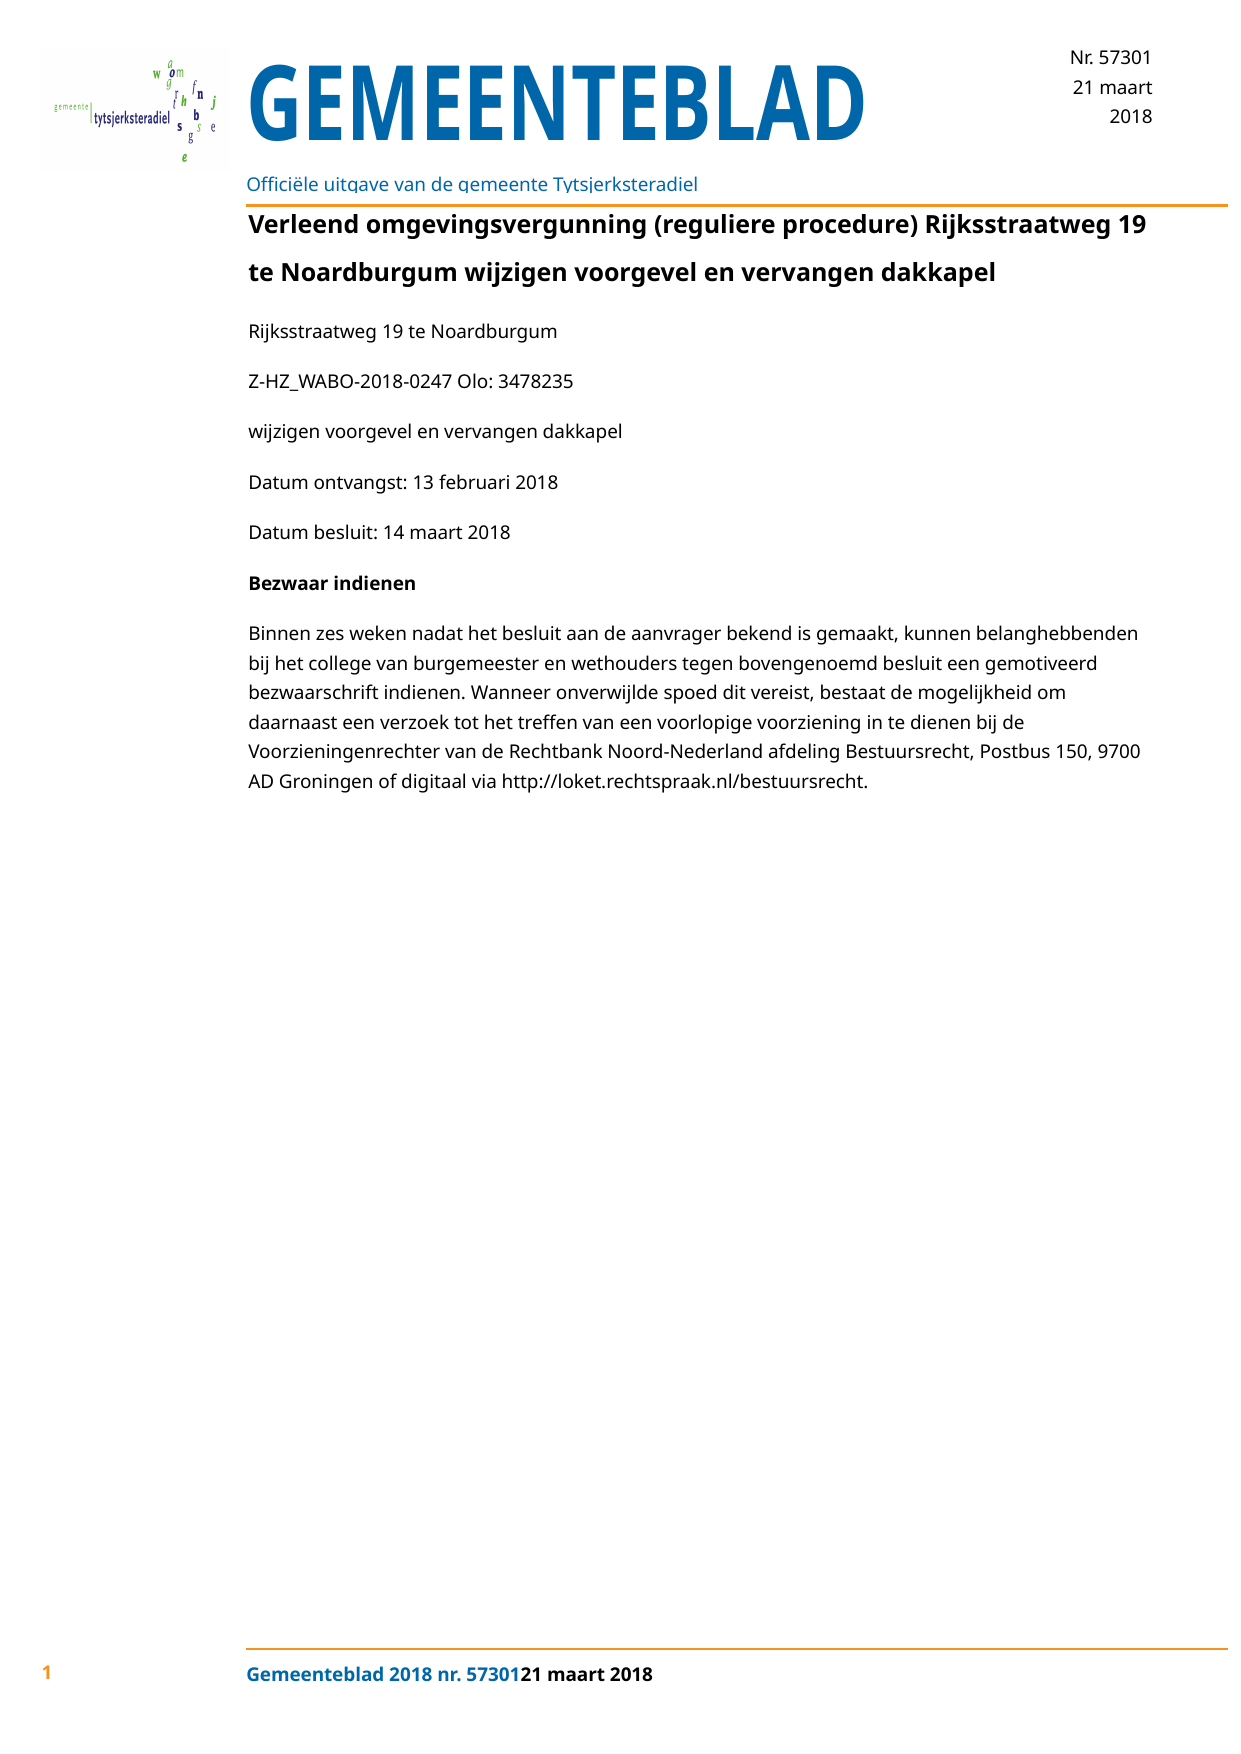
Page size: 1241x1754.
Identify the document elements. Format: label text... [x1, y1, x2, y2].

text Verleend omgevingsvergunning (reguliere procedure) Rijksstraatweg 19 te Noardburgum wijzigen voorgevel en vervangen dakkapel [248, 207, 1152, 288]
picture [41, 47, 231, 172]
text Bezwaar indienen [248, 570, 1152, 596]
text wijzigen voorgevel en vervangen dakkapel [248, 419, 1152, 444]
text Datum besluit: 14 maart 2018 [248, 519, 1152, 545]
text Datum ontvangst: 13 februari 2018 [248, 469, 1152, 495]
text Binnen zes weken nadat het besluit aan de aanvrager bekend is gemaakt, kunnen belanghebbenden bij het college van burgemeester en wethouders tegen bovengenoemd besluit een gemotiveerd bezwaarschrift indienen. Wanneer onverwijlde spoed dit vereist, bestaat de mogelijkheid om daarnaast een verzoek tot het treffen van een voorlopige voorziening in te dienen bij de Voorzieningenrechter van de Rechtbank Noord-Nederland afdeling Bestuursrecht, Postbus 150, 9700 AD Groningen of digitaal via http://loket.rechtspraak.nl/bestuursrecht. [248, 620, 1152, 794]
text Z-HZ_WABO-2018-0247 Olo: 3478235 [248, 368, 1152, 394]
text Rijksstraatweg 19 te Noardburgum [248, 318, 1152, 344]
